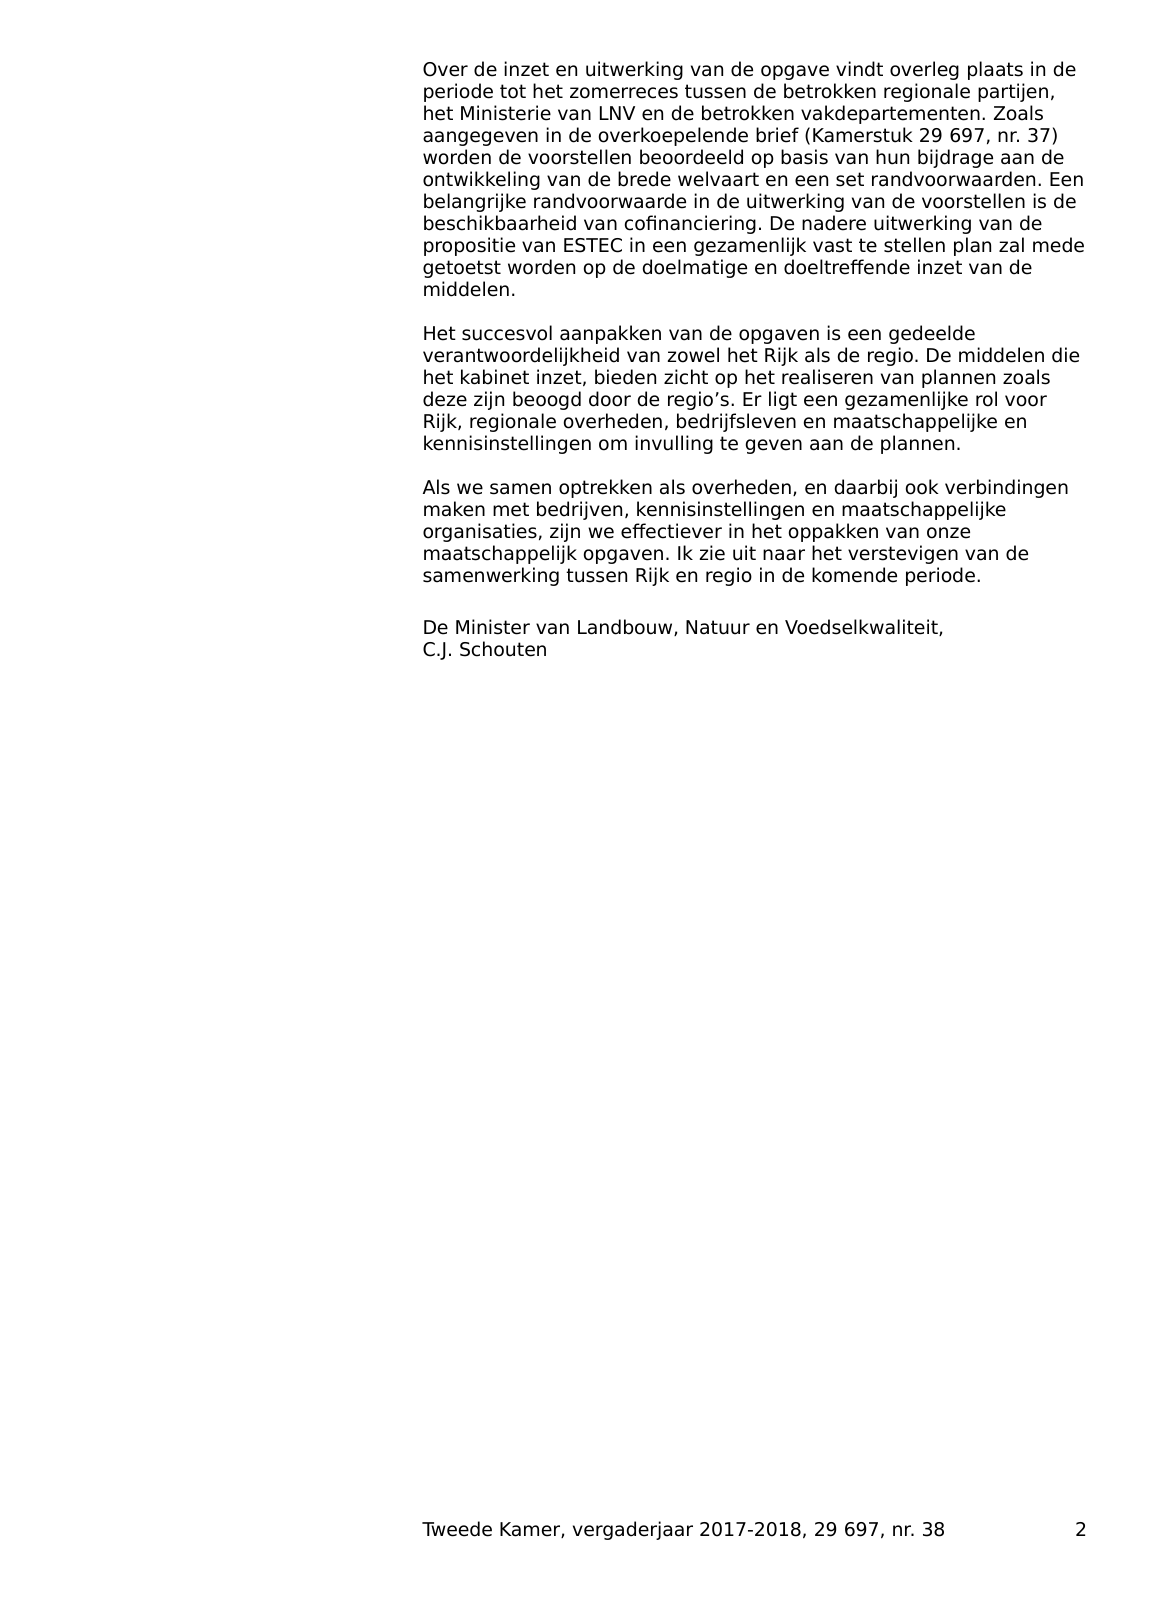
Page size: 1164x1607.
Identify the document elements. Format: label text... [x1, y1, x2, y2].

text Het succesvol aanpakken van de opgaven is een gedeelde verantwoordelijkheid van zowel het Rijk als de regio. De middelen die het kabinet inzet, bieden zicht op het realiseren van plannen zoals deze zijn beoogd door de regio’s. Er ligt een gezamenlijke rol voor Rijk, regionale overheden, bedrijfsleven en maatschappelijke en kennisinstellingen om invulling te geven aan de plannen. [422, 323, 1087, 455]
text De Minister van Landbouw, Natuur en Voedselkwaliteit, C.J. Schouten [422, 617, 1087, 661]
text Over de inzet en uitwerking van de opgave vindt overleg plaats in de periode tot het zomerreces tussen de betrokken regionale partijen, het Ministerie van LNV en de betrokken vakdepartementen. Zoals aangegeven in de overkoepelende brief (Kamerstuk 29 697, nr. 37) worden de voorstellen beoordeeld op basis van hun bijdrage aan de ontwikkeling van de brede welvaart en een set randvoorwaarden. Een belangrijke randvoorwaarde in de uitwerking van de voorstellen is de beschikbaarheid van cofinanciering. De nadere uitwerking van de propositie van ESTEC in een gezamenlijk vast te stellen plan zal mede getoetst worden op de doelmatige en doeltreffende inzet van de middelen. [422, 59, 1087, 301]
text Als we samen optrekken als overheden, en daarbij ook verbindingen maken met bedrijven, kennisinstellingen en maatschappelijke organisaties, zijn we effectiever in het oppakken van onze maatschappelijk opgaven. Ik zie uit naar het verstevigen van de samenwerking tussen Rijk en regio in de komende periode. [422, 477, 1087, 587]
